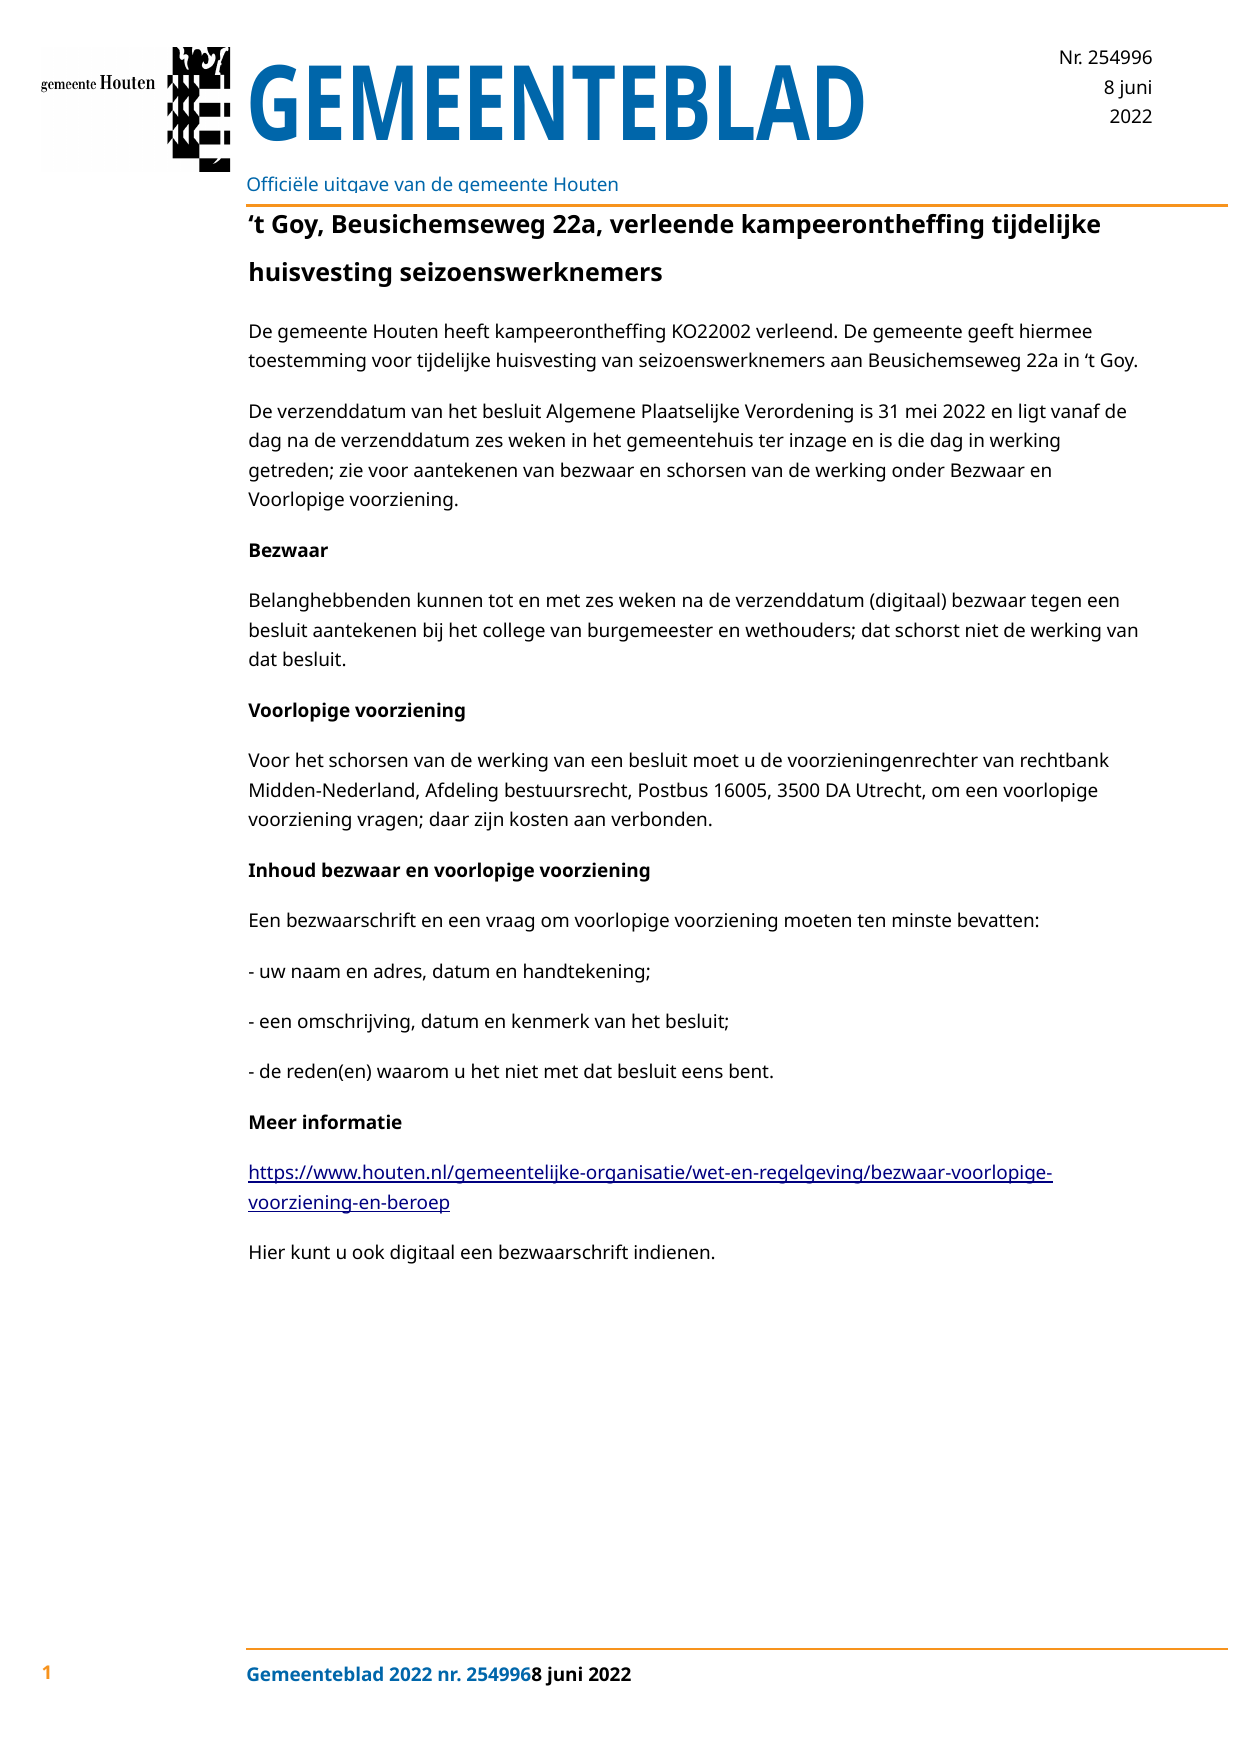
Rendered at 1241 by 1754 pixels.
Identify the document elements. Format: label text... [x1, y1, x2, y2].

text Bezwaar [248, 537, 1152, 563]
text Inhoud bezwaar en voorlopige voorziening [248, 857, 1152, 883]
text De verzenddatum van het besluit Algemene Plaatselijke Verordening is 31 mei 2022 en ligt vanaf de dag na de verzenddatum zes weken in het gemeentehuis ter inzage en is die dag in werking getreden; zie voor aantekenen van bezwaar en schorsen van de werking onder Bezwaar en Voorlopige voorziening. [248, 398, 1152, 512]
text Voorlopige voorziening [248, 697, 1152, 723]
text Belanghebbenden kunnen tot en met zes weken na de verzenddatum (digitaal) bezwaar tegen een besluit aantekenen bij het college van burgemeester en wethouders; dat schorst niet de werking van dat besluit. [248, 587, 1152, 672]
text De gemeente Houten heeft kampeerontheffing KO22002 verleend. De gemeente geeft hiermee toestemming voor tijdelijke huisvesting van seizoenswerknemers aan Beusichemseweg 22a in ‘t Goy. [248, 318, 1152, 373]
text - uw naam en adres, datum en handtekening; [248, 958, 1152, 984]
text Meer informatie [248, 1109, 1152, 1135]
text - een omschrijving, datum en kenmerk van het besluit; [248, 1008, 1152, 1034]
text Voor het schorsen van de werking van een besluit moet u de voorzieningenrechter van rechtbank Midden-Nederland, Afdeling bestuursrecht, Postbus 16005, 3500 DA Utrecht, om een voorlopige voorziening vragen; daar zijn kosten aan verbonden. [248, 747, 1152, 832]
text ‘t Goy, Beusichemseweg 22a, verleende kampeerontheffing tijdelijke huisvesting seizoenswerknemers [248, 207, 1152, 288]
text https://www.houten.nl/gemeentelijke-organisatie/wet-en-regelgeving/bezwaar-voorlopige-voorziening-en-beroep [248, 1159, 1152, 1215]
text Hier kunt u ook digitaal een bezwaarschrift indienen. [248, 1239, 1152, 1265]
picture [41, 47, 231, 172]
text Een bezwaarschrift en een vraag om voorlopige voorziening moeten ten minste bevatten: [248, 907, 1152, 933]
text - de reden(en) waarom u het niet met dat besluit eens bent. [248, 1059, 1152, 1084]
